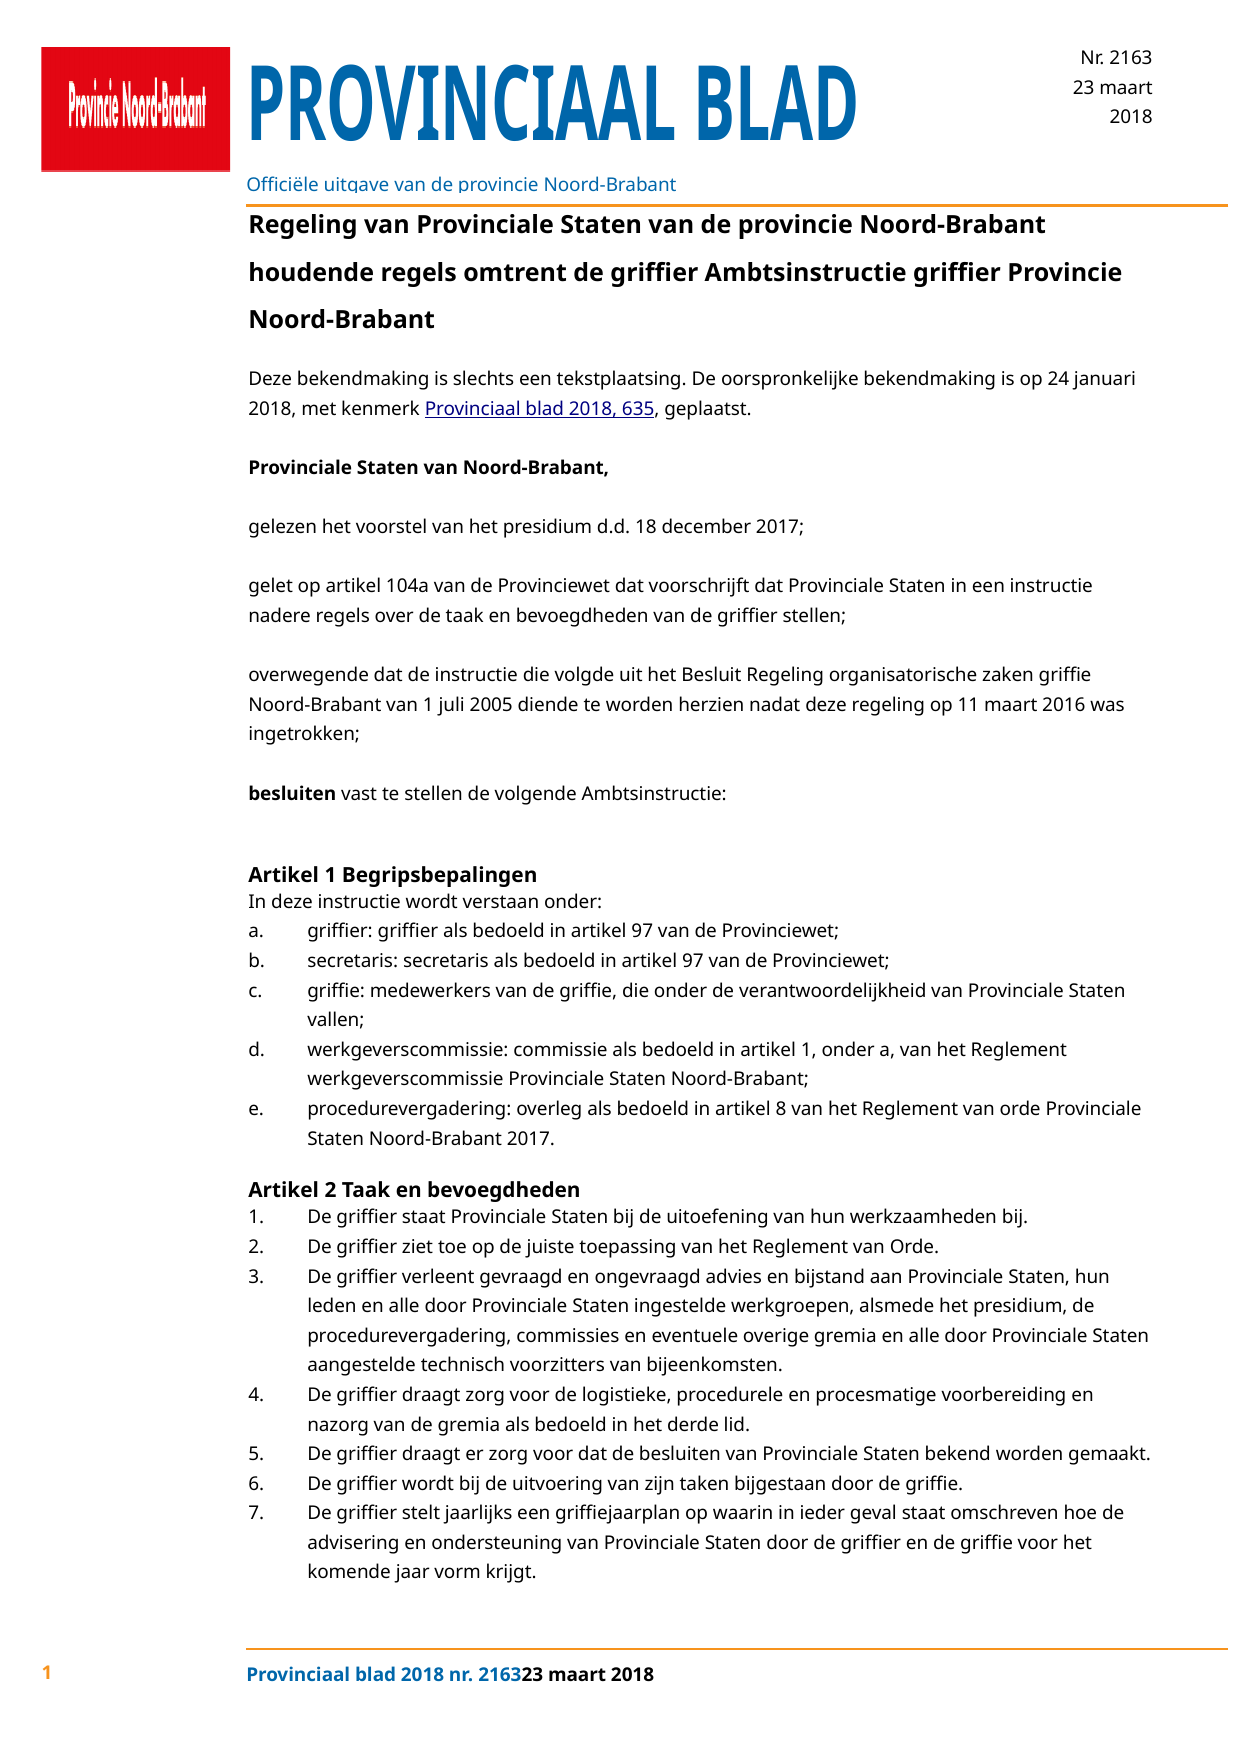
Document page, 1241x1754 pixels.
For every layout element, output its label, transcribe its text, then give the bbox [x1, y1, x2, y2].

text besluiten vast te stellen de volgende Ambtsinstructie: [248, 780, 1152, 805]
text In deze instructie wordt verstaan onder: [248, 888, 1152, 914]
list De griffier draagt zorg voor de logistieke, procedurele en procesmatige voorbereiding en nazorg van de gremia als bedoeld in het derde lid. [248, 1381, 1152, 1436]
list De griffier verleent gevraagd en ongevraagd advies en bijstand aan Provinciale Staten, hun leden en alle door Provinciale Staten ingestelde werkgroepen, alsmede het presidium, de procedurevergadering, commissies en eventuele overige gremia en alle door Provinciale Staten aangestelde technisch voorzitters van bijeenkomsten. [248, 1263, 1152, 1377]
text Regeling van Provinciale Staten van de provincie Noord-Brabant houdende regels omtrent de griffier Ambtsinstructie griffier Provincie Noord-Brabant [248, 207, 1152, 336]
list De griffier ziet toe op de juiste toepassing van het Reglement van Orde. [248, 1233, 1152, 1259]
list De griffier stelt jaarlijks een griffiejaarplan op waarin in ieder geval staat omschreven hoe de advisering en ondersteuning van Provinciale Staten door de griffier en de griffie voor het komende jaar vorm krijgt. [248, 1499, 1152, 1584]
picture [41, 47, 231, 172]
text overwegende dat de instructie die volgde uit het Besluit Regeling organisatorische zaken griffie Noord-Brabant van 1 juli 2005 diende te worden herzien nadat deze regeling op 11 maart 2016 was ingetrokken; [248, 661, 1152, 746]
text Artikel 2 Taak en bevoegdheden [248, 1175, 1152, 1204]
list De griffier wordt bij de uitvoering van zijn taken bijgestaan door de griffie. [248, 1470, 1152, 1496]
list De griffier draagt er zorg voor dat de besluiten van Provinciale Staten bekend worden gemaakt. [248, 1440, 1152, 1466]
list secretaris: secretaris als bedoeld in artikel 97 van de Provinciewet; [248, 947, 1152, 973]
text gelezen het voorstel van het presidium d.d. 18 december 2017; [248, 513, 1152, 539]
text Artikel 1 Begripsbepalingen [248, 860, 1152, 888]
text Deze bekendmaking is slechts een tekstplaatsing. De oorspronkelijke bekendmaking is op 24 januari 2018, met kenmerk Provinciaal blad 2018, 635, geplaatst. [248, 366, 1152, 421]
list werkgeverscommissie: commissie als bedoeld in artikel 1, onder a, van het Reglement werkgeverscommissie Provinciale Staten Noord-Brabant; [248, 1036, 1152, 1091]
text Provinciale Staten van Noord-Brabant, [248, 454, 1152, 480]
list griffier: griffier als bedoeld in artikel 97 van de Provinciewet; [248, 918, 1152, 943]
list griffie: medewerkers van de griffie, die onder de verantwoordelijkheid van Provinciale Staten vallen; [248, 977, 1152, 1032]
text gelet op artikel 104a van de Provinciewet dat voorschrijft dat Provinciale Staten in een instructie nadere regels over de taak en bevoegdheden van de griffier stellen; [248, 573, 1152, 628]
list De griffier staat Provinciale Staten bij de uitoefening van hun werkzaamheden bij. [248, 1204, 1152, 1229]
list procedurevergadering: overleg als bedoeld in artikel 8 van het Reglement van orde Provinciale Staten Noord-Brabant 2017. [248, 1095, 1152, 1151]
